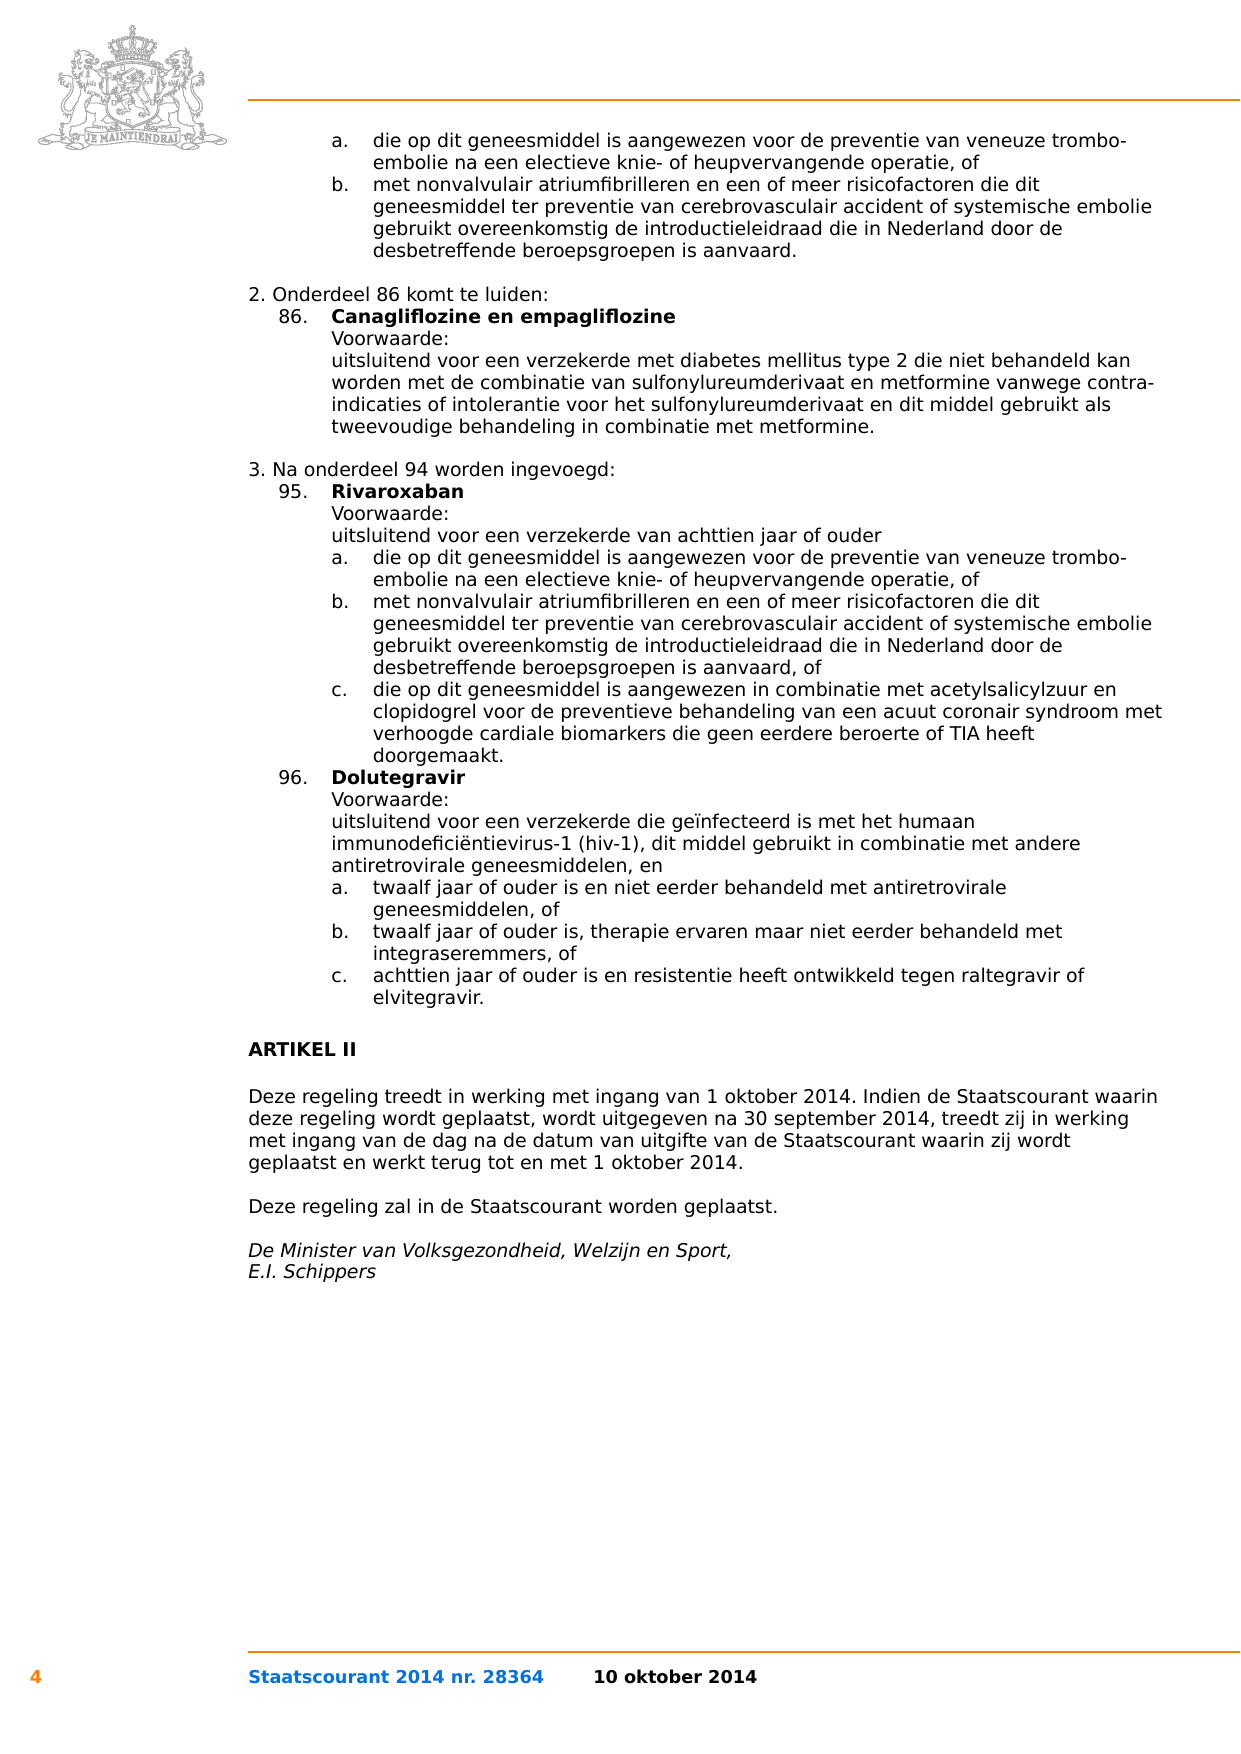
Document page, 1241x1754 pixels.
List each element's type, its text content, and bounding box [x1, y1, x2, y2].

subtitle ARTIKEL II [248, 1039, 1163, 1061]
text 2. Onderdeel 86 komt te luiden: [248, 284, 1163, 306]
text uitsluitend voor een verzekerde met diabetes mellitus type 2 die niet behandeld kan worden met de combinatie van sulfonylureumderivaat en metformine vanwege contra-indicaties of intolerantie voor het sulfonylureumderivaat en dit middel gebruikt als tweevoudige behandeling in combinatie met metformine. [331, 349, 1163, 437]
text 86. Canagliflozine en empagliflozine [278, 306, 1163, 328]
text b. twaalf jaar of ouder is, therapie ervaren maar niet eerder behandeld met integraseremmers, of [331, 921, 1163, 965]
text Voorwaarde: [331, 789, 1163, 811]
text 96. Dolutegravir [278, 767, 1163, 789]
text a. die op dit geneesmiddel is aangewezen voor de preventie van veneuze trombo-embolie na een electieve knie- of heupvervangende operatie, of [331, 130, 1163, 174]
text Voorwaarde: [331, 328, 1163, 349]
text b. met nonvalvulair atriumfibrilleren en een of meer risicofactoren die dit geneesmiddel ter preventie van cerebrovasculair accident of systemische embolie gebruikt overeenkomstig de introductieleidraad die in Nederland door de desbetreffende beroepsgroepen is aanvaard, of [331, 591, 1163, 679]
text 3. Na onderdeel 94 worden ingevoegd: [248, 459, 1163, 481]
text a. twaalf jaar of ouder is en niet eerder behandeld met antiretrovirale geneesmiddelen, of [331, 877, 1163, 921]
text De Minister van Volksgezondheid, Welzijn en Sport, E.I. Schippers [248, 1239, 1163, 1283]
text uitsluitend voor een verzekerde die geïnfecteerd is met het humaan immunodeficiëntievirus-1 (hiv-1), dit middel gebruikt in combinatie met andere antiretrovirale geneesmiddelen, en [331, 811, 1163, 877]
text uitsluitend voor een verzekerde van achttien jaar of ouder [331, 525, 1163, 547]
text c. die op dit geneesmiddel is aangewezen in combinatie met acetylsalicylzuur en clopidogrel voor de preventieve behandeling van een acuut coronair syndroom met verhoogde cardiale biomarkers die geen eerdere beroerte of TIA heeft doorgemaakt. [331, 679, 1163, 767]
text Deze regeling treedt in werking met ingang van 1 oktober 2014. Indien de Staatscourant waarin deze regeling wordt geplaatst, wordt uitgegeven na 30 september 2014, treedt zij in werking met ingang van de dag na de datum van uitgifte van de Staatscourant waarin zij wordt geplaatst en werkt terug tot en met 1 oktober 2014. [248, 1086, 1163, 1174]
picture [38, 25, 227, 150]
text Voorwaarde: [331, 503, 1163, 525]
text Deze regeling zal in de Staatscourant worden geplaatst. [248, 1196, 1163, 1218]
text b. met nonvalvulair atriumfibrilleren en een of meer risicofactoren die dit geneesmiddel ter preventie van cerebrovasculair accident of systemische embolie gebruikt overeenkomstig de introductieleidraad die in Nederland door de desbetreffende beroepsgroepen is aanvaard. [331, 174, 1163, 262]
text c. achttien jaar of ouder is en resistentie heeft ontwikkeld tegen raltegravir of elvitegravir. [331, 965, 1163, 1009]
text a. die op dit geneesmiddel is aangewezen voor de preventie van veneuze trombo-embolie na een electieve knie- of heupvervangende operatie, of [331, 547, 1163, 591]
text 95. Rivaroxaban [278, 481, 1163, 503]
